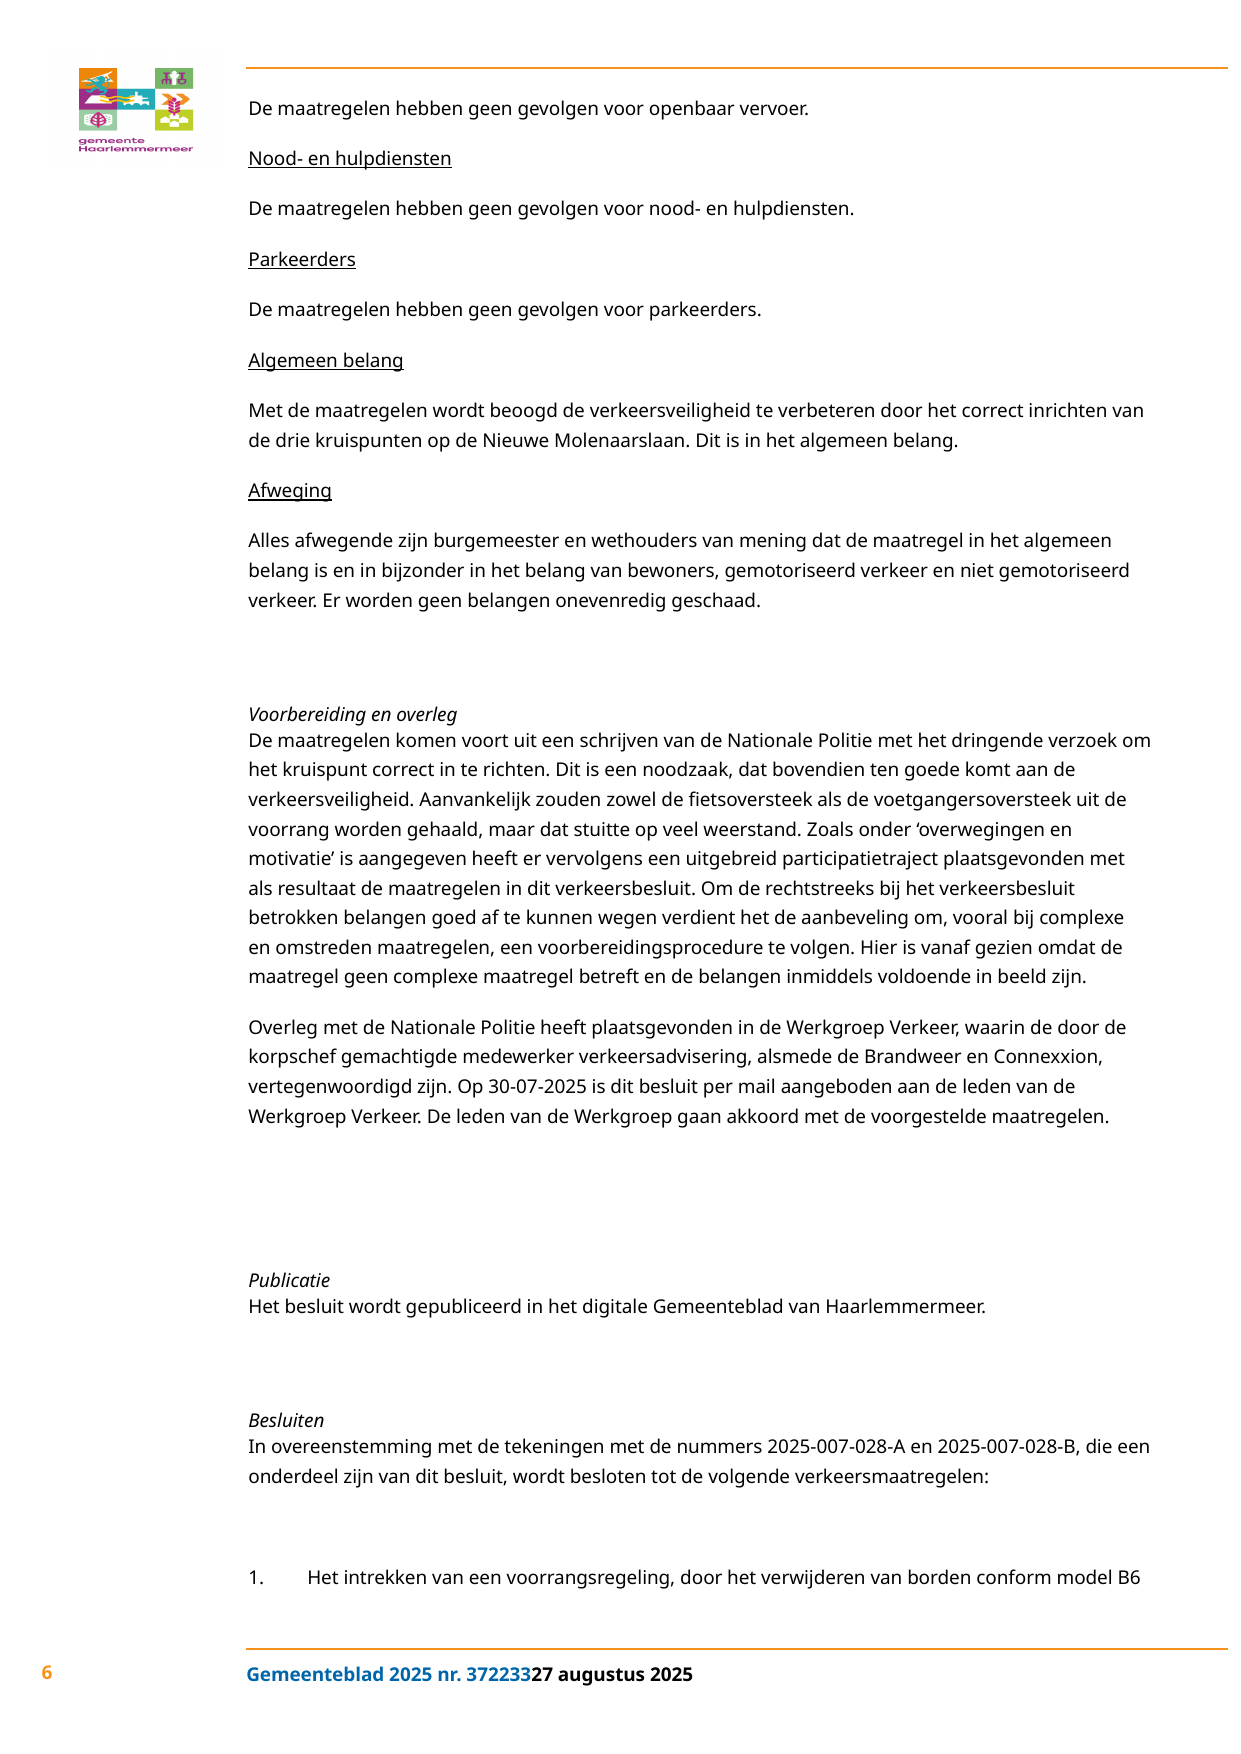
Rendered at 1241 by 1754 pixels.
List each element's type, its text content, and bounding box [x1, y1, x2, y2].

text Publicatie [248, 1268, 1152, 1293]
text Besluiten [248, 1408, 1152, 1433]
text De maatregelen komen voort uit een schrijven van de Nationale Politie met het dringende verzoek om het kruispunt correct in te richten. Dit is een noodzaak, dat bovendien ten goede komt aan de verkeersveiligheid. Aanvankelijk zouden zowel de fietsoversteek als de voetgangersoversteek uit de voorrang worden gehaald, maar dat stuitte op veel weerstand. Zoals onder ‘overwegingen en motivatie’ is aangegeven heeft er vervolgens een uitgebreid participatietraject plaatsgevonden met als resultaat de maatregelen in dit verkeersbesluit. Om de rechtstreeks bij het verkeersbesluit betrokken belangen goed af te kunnen wegen verdient het de aanbeveling om, vooral bij complexe en omstreden maatregelen, een voorbereidingsprocedure te volgen. Hier is vanaf gezien omdat de maatregel geen complexe maatregel betreft en de belangen inmiddels voldoende in beeld zijn. [248, 727, 1152, 989]
text Overleg met de Nationale Politie heeft plaatsgevonden in de Werkgroep Verkeer, waarin de door de korpschef gemachtigde medewerker verkeersadvisering, alsmede de Brandweer en Connexxion, vertegenwoordigd zijn. Op 30-07-2025 is dit besluit per mail aangeboden aan de leden van de Werkgroep Verkeer. De leden van de Werkgroep gaan akkoord met de voorgestelde maatregelen. [248, 1014, 1152, 1128]
text Alles afwegende zijn burgemeester en wethouders van mening dat de maatregel in het algemeen belang is en in bijzonder in het belang van bewoners, gemotoriseerd verkeer en niet gemotoriseerd verkeer. Er worden geen belangen onevenredig geschaad. [248, 528, 1152, 613]
text Het besluit wordt gepubliceerd in het digitale Gemeenteblad van Haarlemmermeer. [248, 1293, 1152, 1319]
text De maatregelen hebben geen gevolgen voor nood- en hulpdiensten. [248, 196, 1152, 221]
text Afweging [248, 477, 1152, 503]
picture [41, 47, 231, 172]
text Voorbereiding en overleg [248, 701, 1152, 727]
list Het intrekken van een voorrangsregeling, door het verwijderen van borden conform model B6 [248, 1564, 1152, 1589]
text In overeenstemming met de tekeningen met de nummers 2025-007-028-A en 2025-007-028-B, die een onderdeel zijn van dit besluit, wordt besloten tot de volgende verkeersmaatregelen: [248, 1433, 1152, 1489]
text Nood- en hulpdiensten [248, 145, 1152, 171]
text Algemeen belang [248, 347, 1152, 373]
text De maatregelen hebben geen gevolgen voor parkeerders. [248, 296, 1152, 322]
text De maatregelen hebben geen gevolgen voor openbaar vervoer. [248, 95, 1152, 121]
text Met de maatregelen wordt beoogd de verkeersveiligheid te verbeteren door het correct inrichten van de drie kruispunten op de Nieuwe Molenaarslaan. Dit is in het algemeen belang. [248, 397, 1152, 453]
text Parkeerders [248, 246, 1152, 272]
